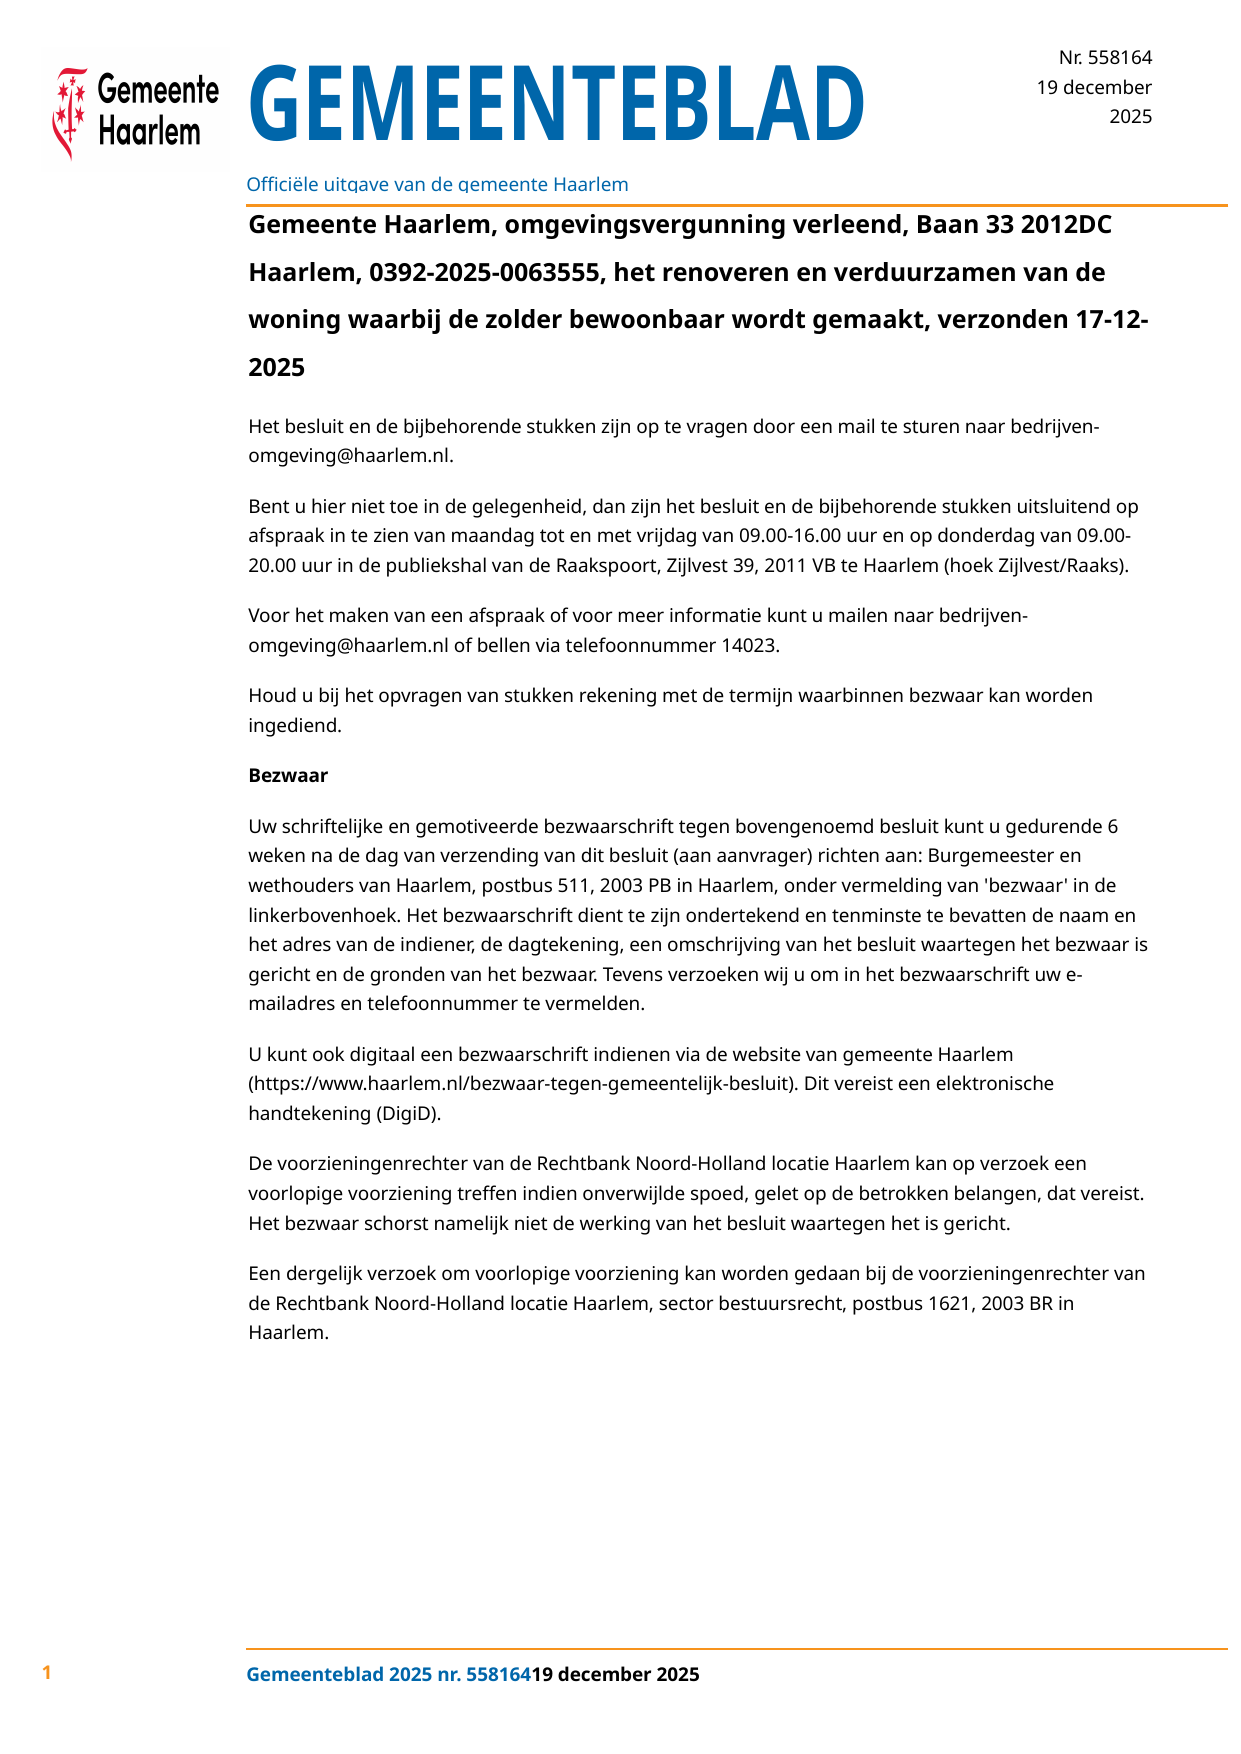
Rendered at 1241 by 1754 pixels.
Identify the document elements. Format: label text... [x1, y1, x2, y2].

text Het besluit en de bijbehorende stukken zijn op te vragen door een mail te sturen naar bedrijven-omgeving@haarlem.nl. [248, 413, 1152, 468]
text Bezwaar [248, 763, 1152, 788]
picture [41, 47, 231, 172]
text Uw schriftelijke en gemotiveerde bezwaarschrift tegen bovengenoemd besluit kunt u gedurende 6 weken na de dag van verzending van dit besluit (aan aanvrager) richten aan: Burgemeester en wethouders van Haarlem, postbus 511, 2003 PB in Haarlem, onder vermelding van 'bezwaar' in de linkerbovenhoek. Het bezwaarschrift dient te zijn ondertekend en tenminste te bevatten de naam en het adres van de indiener, de dagtekening, een omschrijving van het besluit waartegen het bezwaar is gericht en de gronden van het bezwaar. Tevens verzoeken wij u om in het bezwaarschrift uw e-mailadres en telefoonnummer te vermelden. [248, 813, 1152, 1016]
text Houd u bij het opvragen van stukken rekening met de termijn waarbinnen bezwaar kan worden ingediend. [248, 683, 1152, 738]
text U kunt ook digitaal een bezwaarschrift indienen via de website van gemeente Haarlem (https://www.haarlem.nl/bezwaar-tegen-gemeentelijk-besluit). Dit vereist een elektronische handtekening (DigiD). [248, 1041, 1152, 1126]
text De voorzieningenrechter van de Rechtbank Noord-Holland locatie Haarlem kan op verzoek een voorlopige voorziening treffen indien onverwijlde spoed, gelet op de betrokken belangen, dat vereist. Het bezwaar schorst namelijk niet de werking van het besluit waartegen het is gericht. [248, 1151, 1152, 1236]
text Een dergelijk verzoek om voorlopige voorziening kan worden gedaan bij de voorzieningenrechter van de Rechtbank Noord-Holland locatie Haarlem, sector bestuursrecht, postbus 1621, 2003 BR in Haarlem. [248, 1260, 1152, 1345]
text Bent u hier niet toe in de gelegenheid, dan zijn het besluit en de bijbehorende stukken uitsluitend op afspraak in te zien van maandag tot en met vrijdag van 09.00-16.00 uur en op donderdag van 09.00-20.00 uur in de publiekshal van de Raakspoort, Zijlvest 39, 2011 VB te Haarlem (hoek Zijlvest/Raaks). [248, 493, 1152, 578]
text Gemeente Haarlem, omgevingsvergunning verleend, Baan 33 2012DC Haarlem, 0392-2025-0063555, het renoveren en verduurzamen van de woning waarbij de zolder bewoonbaar wordt gemaakt, verzonden 17-12-2025 [248, 207, 1152, 384]
text Voor het maken van een afspraak of voor meer informatie kunt u mailen naar bedrijven-omgeving@haarlem.nl of bellen via telefoonnummer 14023. [248, 603, 1152, 658]
